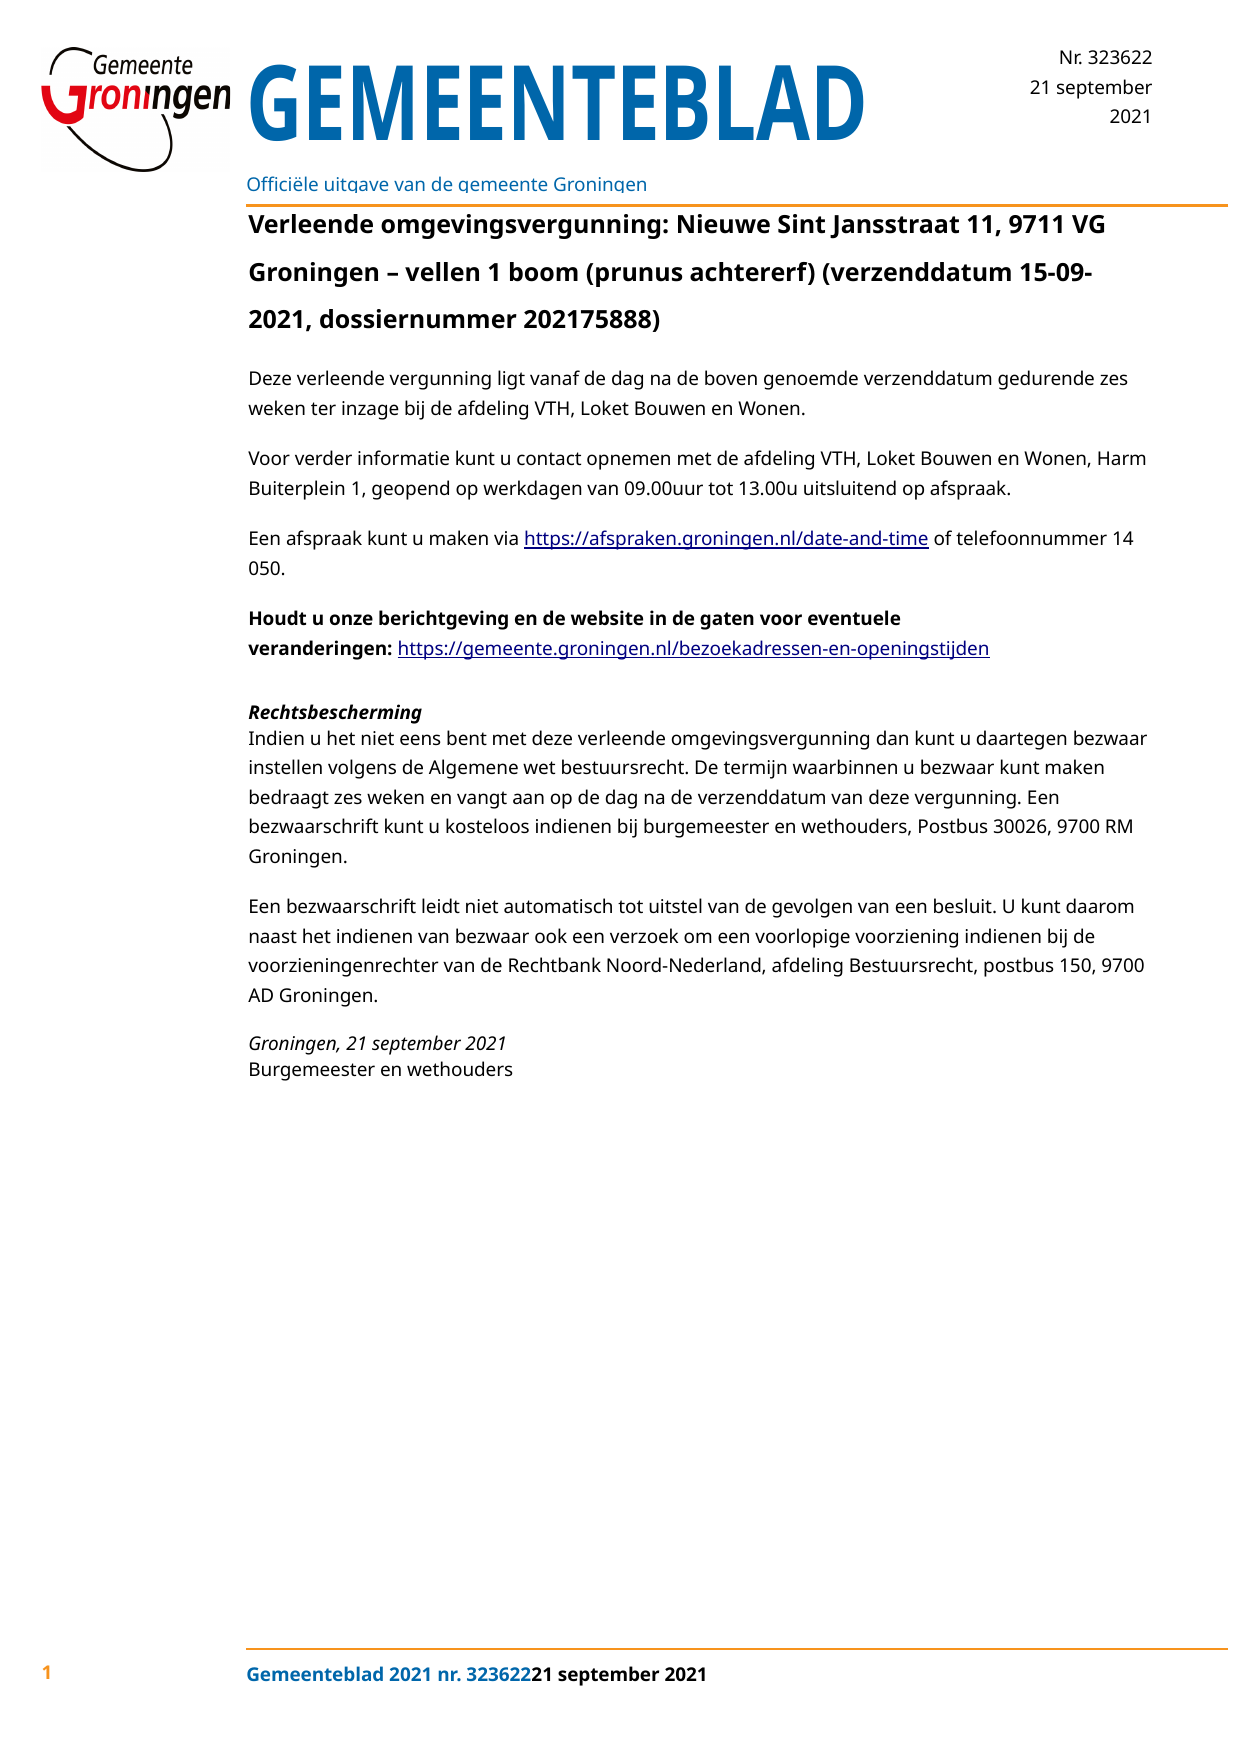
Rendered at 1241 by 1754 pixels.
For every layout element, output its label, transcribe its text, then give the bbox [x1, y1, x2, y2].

text Houdt u onze berichtgeving en de website in de gaten voor eventuele veranderingen: https://gemeente.groningen.nl/bezoekadressen-en-openingstijden [248, 606, 1152, 661]
text Groningen, 21 september 2021 [248, 1030, 1152, 1056]
text Rechtsbescherming [248, 699, 1152, 725]
picture [41, 47, 231, 172]
text Indien u het niet eens bent met deze verleende omgevingsvergunning dan kunt u daartegen bezwaar instellen volgens de Algemene wet bestuursrecht. De termijn waarbinnen u bezwaar kunt maken bedraagt zes weken en vangt aan op de dag na de verzenddatum van deze vergunning. Een bezwaarschrift kunt u kosteloos indienen bij burgemeester en wethouders, Postbus 30026, 9700 RM Groningen. [248, 725, 1152, 869]
text Voor verder informatie kunt u contact opnemen met de afdeling VTH, Loket Bouwen en Wonen, Harm Buiterplein 1, geopend op werkdagen van 09.00uur tot 13.00u uitsluitend op afspraak. [248, 446, 1152, 501]
text Deze verleende vergunning ligt vanaf de dag na de boven genoemde verzenddatum gedurende zes weken ter inzage bij de afdeling VTH, Loket Bouwen en Wonen. [248, 366, 1152, 421]
text Een afspraak kunt u maken via https://afspraken.groningen.nl/date-and-time of telefoonnummer 14 050. [248, 526, 1152, 581]
text Een bezwaarschrift leidt niet automatisch tot uitstel van de gevolgen van een besluit. U kunt daarom naast het indienen van bezwaar ook een verzoek om een voorlopige voorziening indienen bij de voorzieningenrechter van de Rechtbank Noord-Nederland, afdeling Bestuursrecht, postbus 150, 9700 AD Groningen. [248, 893, 1152, 1008]
text Verleende omgevingsvergunning: Nieuwe Sint Jansstraat 11, 9711 VG Groningen – vellen 1 boom (prunus achtererf) (verzenddatum 15-09-2021, dossiernummer 202175888) [248, 207, 1152, 336]
text Burgemeester en wethouders [248, 1056, 1152, 1082]
